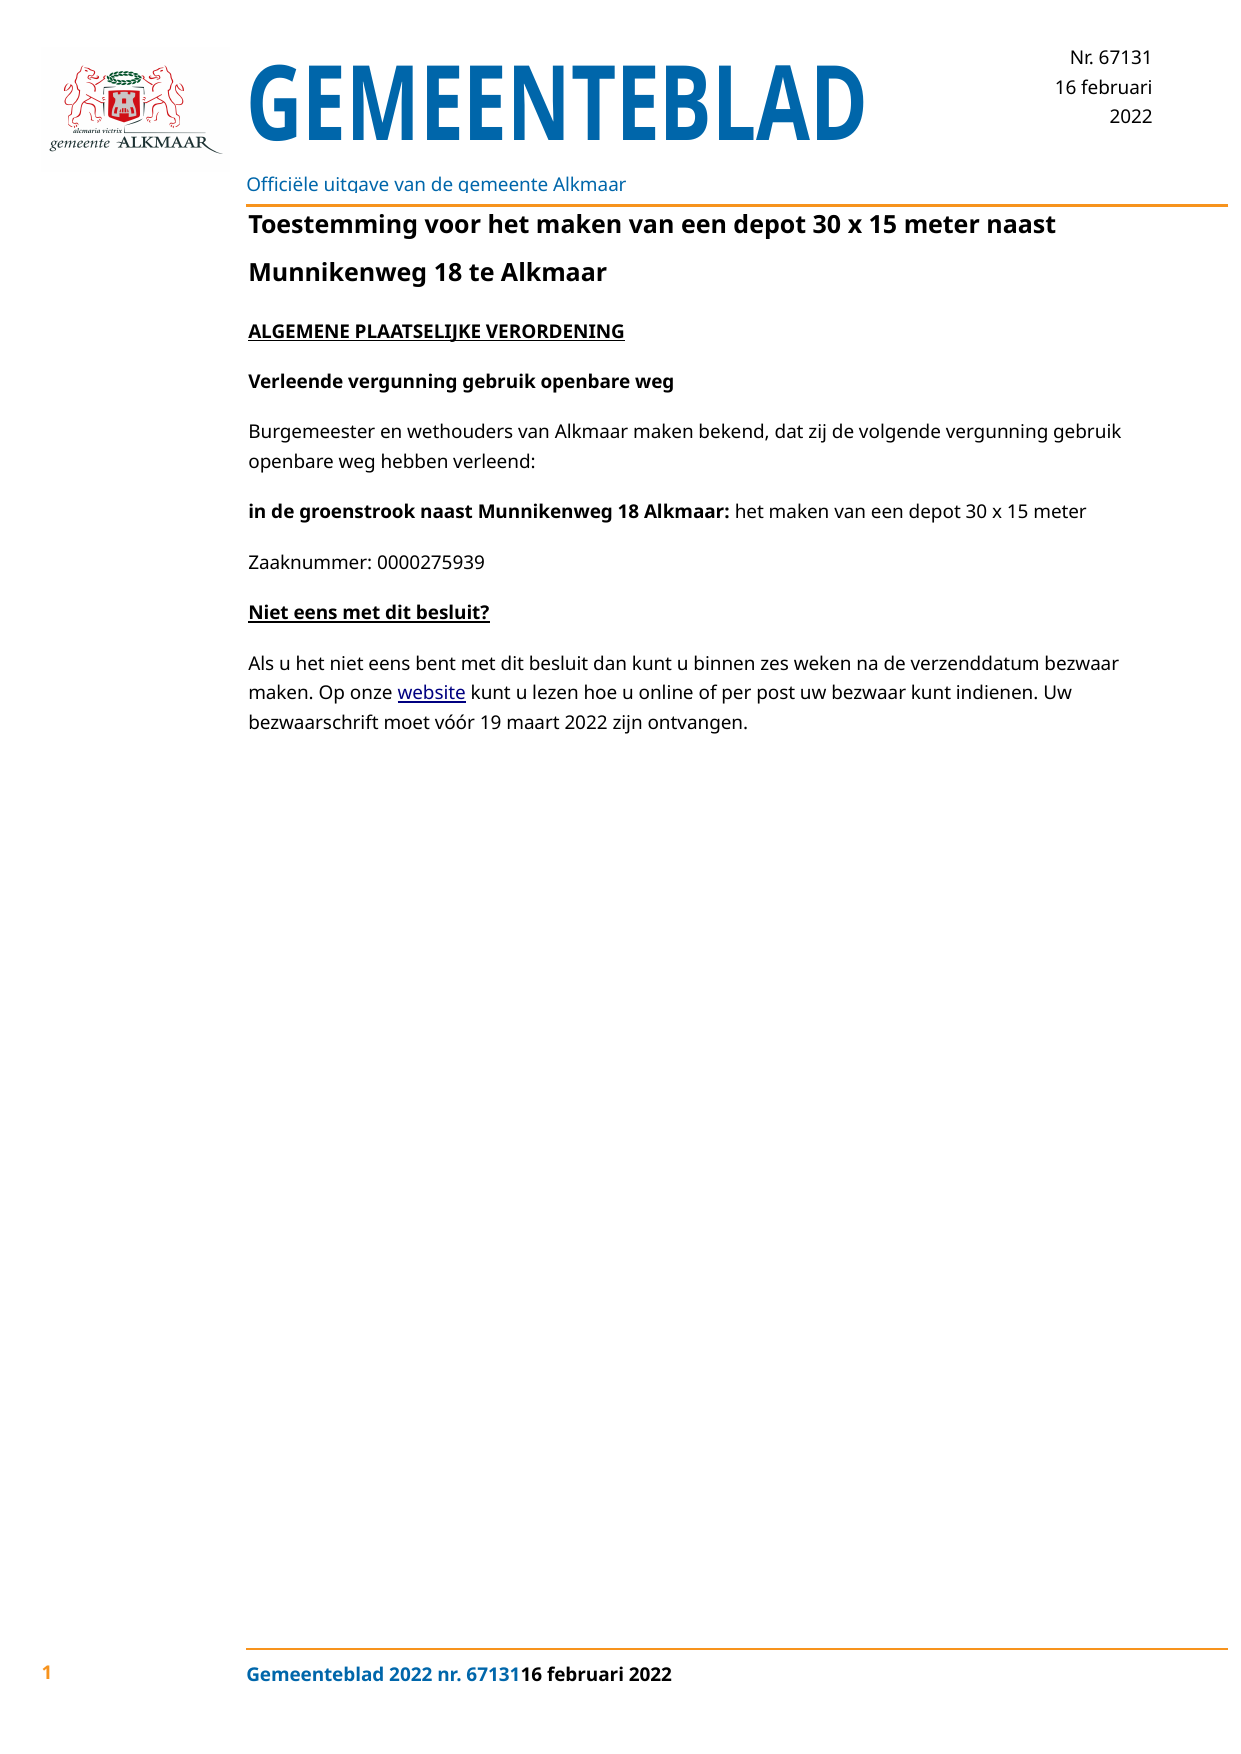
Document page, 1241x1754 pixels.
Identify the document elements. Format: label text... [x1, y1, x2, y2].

text ALGEMENE PLAATSELIJKE VERORDENING [248, 318, 1152, 344]
text Niet eens met dit besluit? [248, 599, 1152, 625]
text Zaaknummer: 0000275939 [248, 549, 1152, 575]
text Toestemming voor het maken van een depot 30 x 15 meter naast Munnikenweg 18 te Alkmaar [248, 207, 1152, 288]
text in de groenstrook naast Munnikenweg 18 Alkmaar: het maken van een depot 30 x 15 meter [248, 499, 1152, 524]
picture [41, 47, 231, 172]
text Als u het niet eens bent met dit besluit dan kunt u binnen zes weken na de verzenddatum bezwaar maken. Op onze website kunt u lezen hoe u online of per post uw bezwaar kunt indienen. Uw bezwaarschrift moet vóór 19 maart 2022 zijn ontvangen. [248, 650, 1152, 735]
text Burgemeester en wethouders van Alkmaar maken bekend, dat zij de volgende vergunning gebruik openbare weg hebben verleend: [248, 419, 1152, 474]
text Verleende vergunning gebruik openbare weg [248, 368, 1152, 394]
